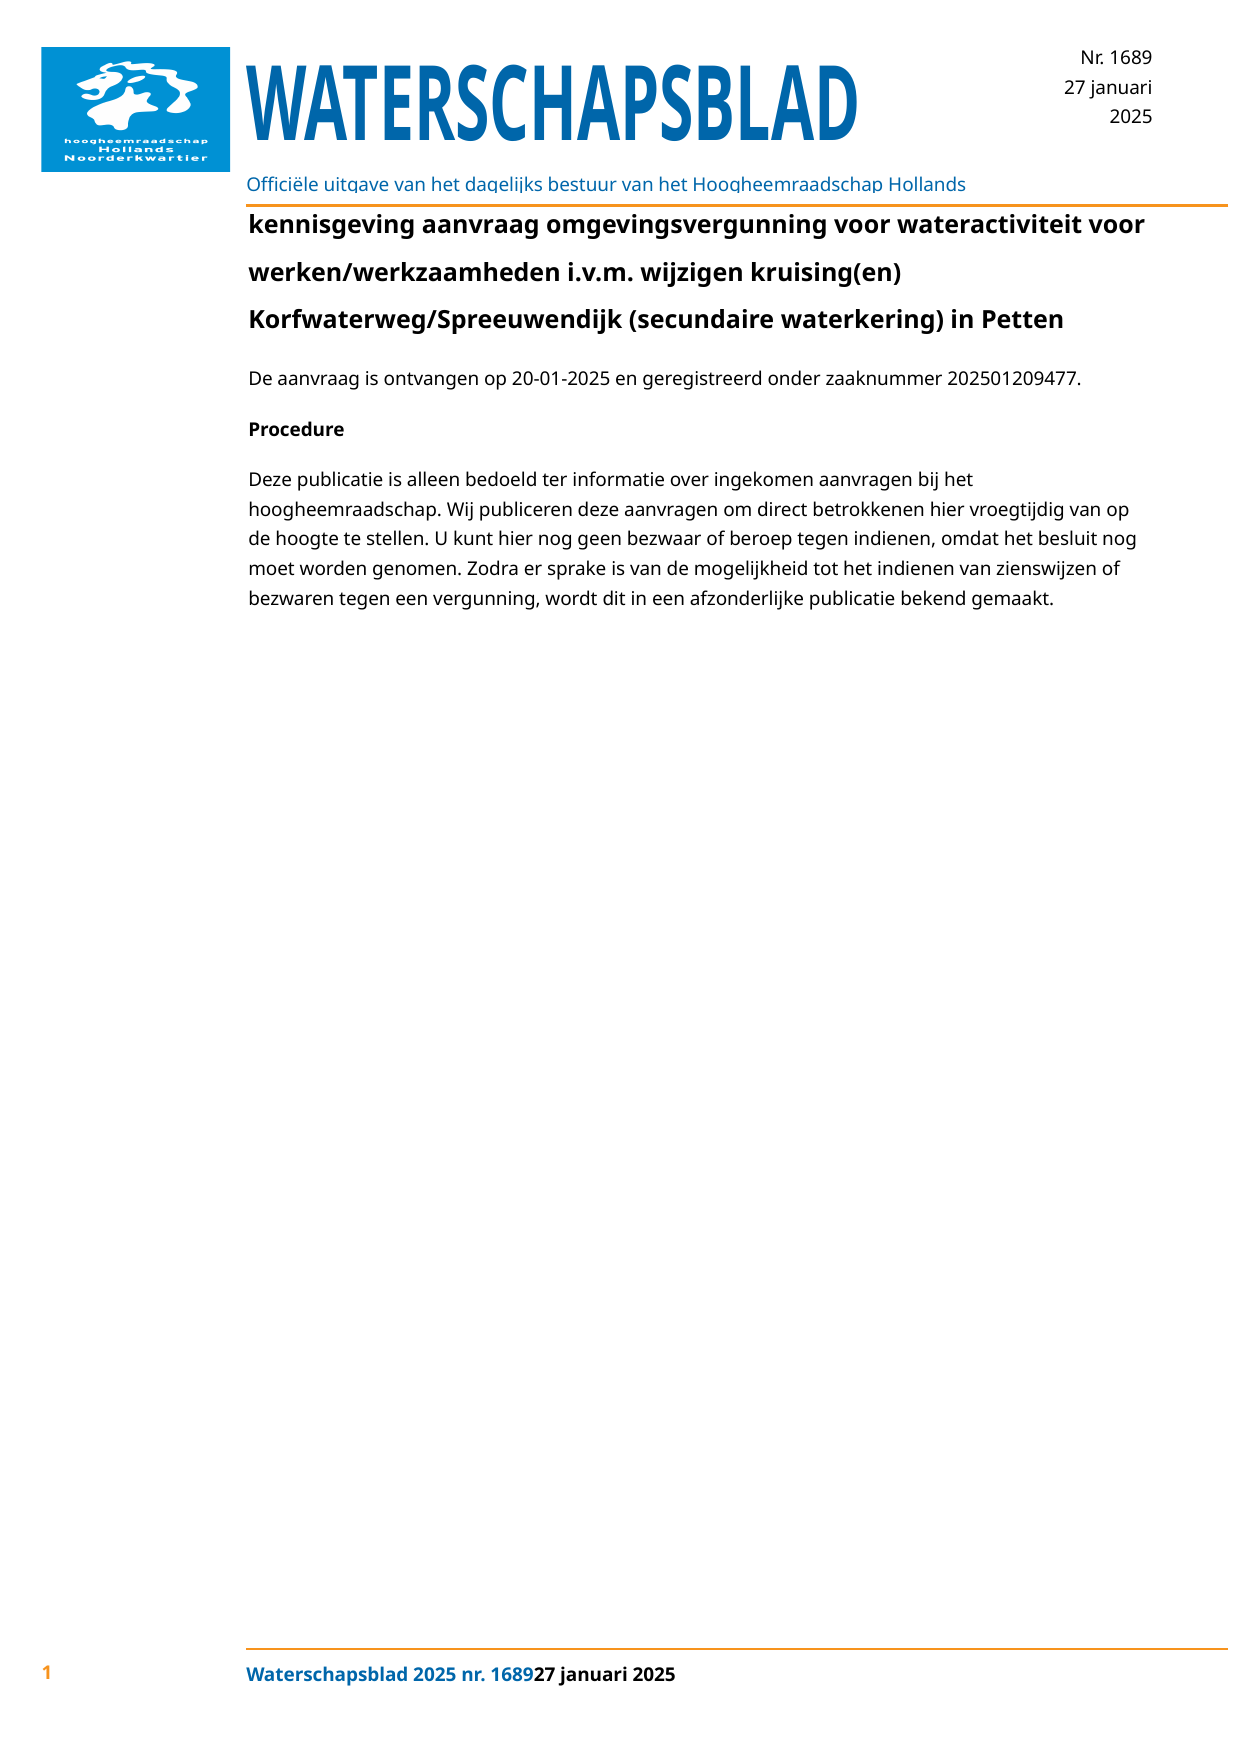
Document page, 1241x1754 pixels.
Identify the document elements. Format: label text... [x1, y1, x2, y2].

text Deze publicatie is alleen bedoeld ter informatie over ingekomen aanvragen bij het hoogheemraadschap. Wij publiceren deze aanvragen om direct betrokkenen hier vroegtijdig van op de hoogte te stellen. U kunt hier nog geen bezwaar of beroep tegen indienen, omdat het besluit nog moet worden genomen. Zodra er sprake is van de mogelijkheid tot het indienen van zienswijzen of bezwaren tegen een vergunning, wordt dit in een afzonderlijke publicatie bekend gemaakt. [248, 466, 1152, 610]
picture [78, 64, 122, 99]
picture [118, 62, 197, 112]
text Procedure [248, 416, 1152, 442]
text kennisgeving aanvraag omgevingsvergunning voor wateractiviteit voor werken/werkzaamheden i.v.m. wijzigen kruising(en) Korfwaterweg/Spreeuwendijk (secundaire waterkering) in Petten [248, 207, 1152, 336]
picture [129, 76, 144, 82]
text De aanvraag is ontvangen op 20-01-2025 en geregistreerd onder zaaknummer 202501209477. [248, 366, 1152, 391]
picture [88, 87, 157, 130]
